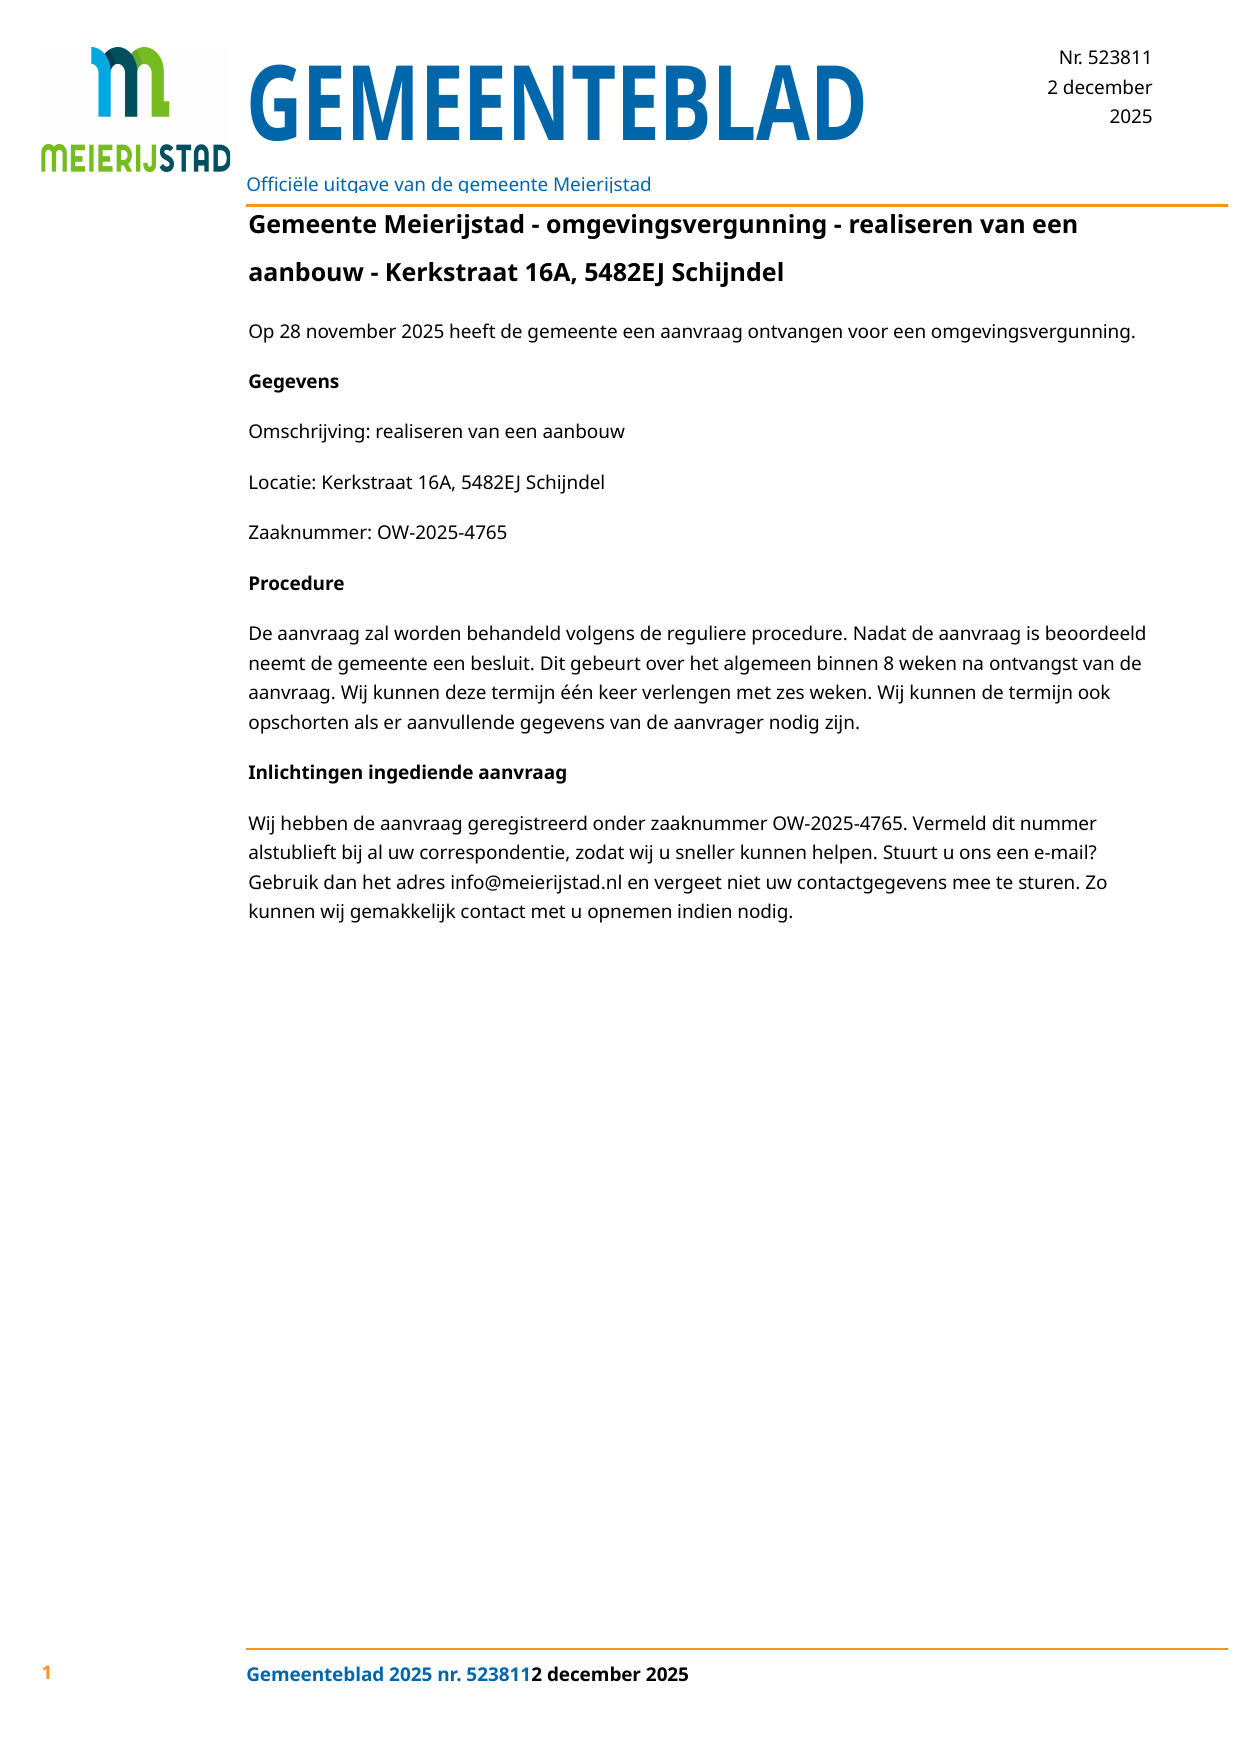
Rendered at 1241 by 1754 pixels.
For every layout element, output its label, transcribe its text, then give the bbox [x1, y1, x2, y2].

picture [41, 47, 231, 172]
text Inlichtingen ingediende aanvraag [248, 759, 1152, 785]
text Zaaknummer: OW-2025-4765 [248, 519, 1152, 545]
text Gegevens [248, 368, 1152, 394]
text De aanvraag zal worden behandeld volgens de reguliere procedure. Nadat de aanvraag is beoordeeld neemt de gemeente een besluit. Dit gebeurt over het algemeen binnen 8 weken na ontvangst van de aanvraag. Wij kunnen deze termijn één keer verlengen met zes weken. Wij kunnen de termijn ook opschorten als er aanvullende gegevens van de aanvrager nodig zijn. [248, 620, 1152, 735]
text Gemeente Meierijstad - omgevingsvergunning - realiseren van een aanbouw - Kerkstraat 16A, 5482EJ Schijndel [248, 207, 1152, 288]
text Locatie: Kerkstraat 16A, 5482EJ Schijndel [248, 469, 1152, 495]
text Op 28 november 2025 heeft de gemeente een aanvraag ontvangen voor een omgevingsvergunning. [248, 318, 1152, 344]
text Procedure [248, 570, 1152, 596]
text Wij hebben de aanvraag geregistreerd onder zaaknummer OW-2025-4765. Vermeld dit nummer alstublieft bij al uw correspondentie, zodat wij u sneller kunnen helpen. Stuurt u ons een e-mail? Gebruik dan het adres info@meierijstad.nl en vergeet niet uw contactgegevens mee te sturen. Zo kunnen wij gemakkelijk contact met u opnemen indien nodig. [248, 810, 1152, 924]
text Omschrijving: realiseren van een aanbouw [248, 419, 1152, 444]
